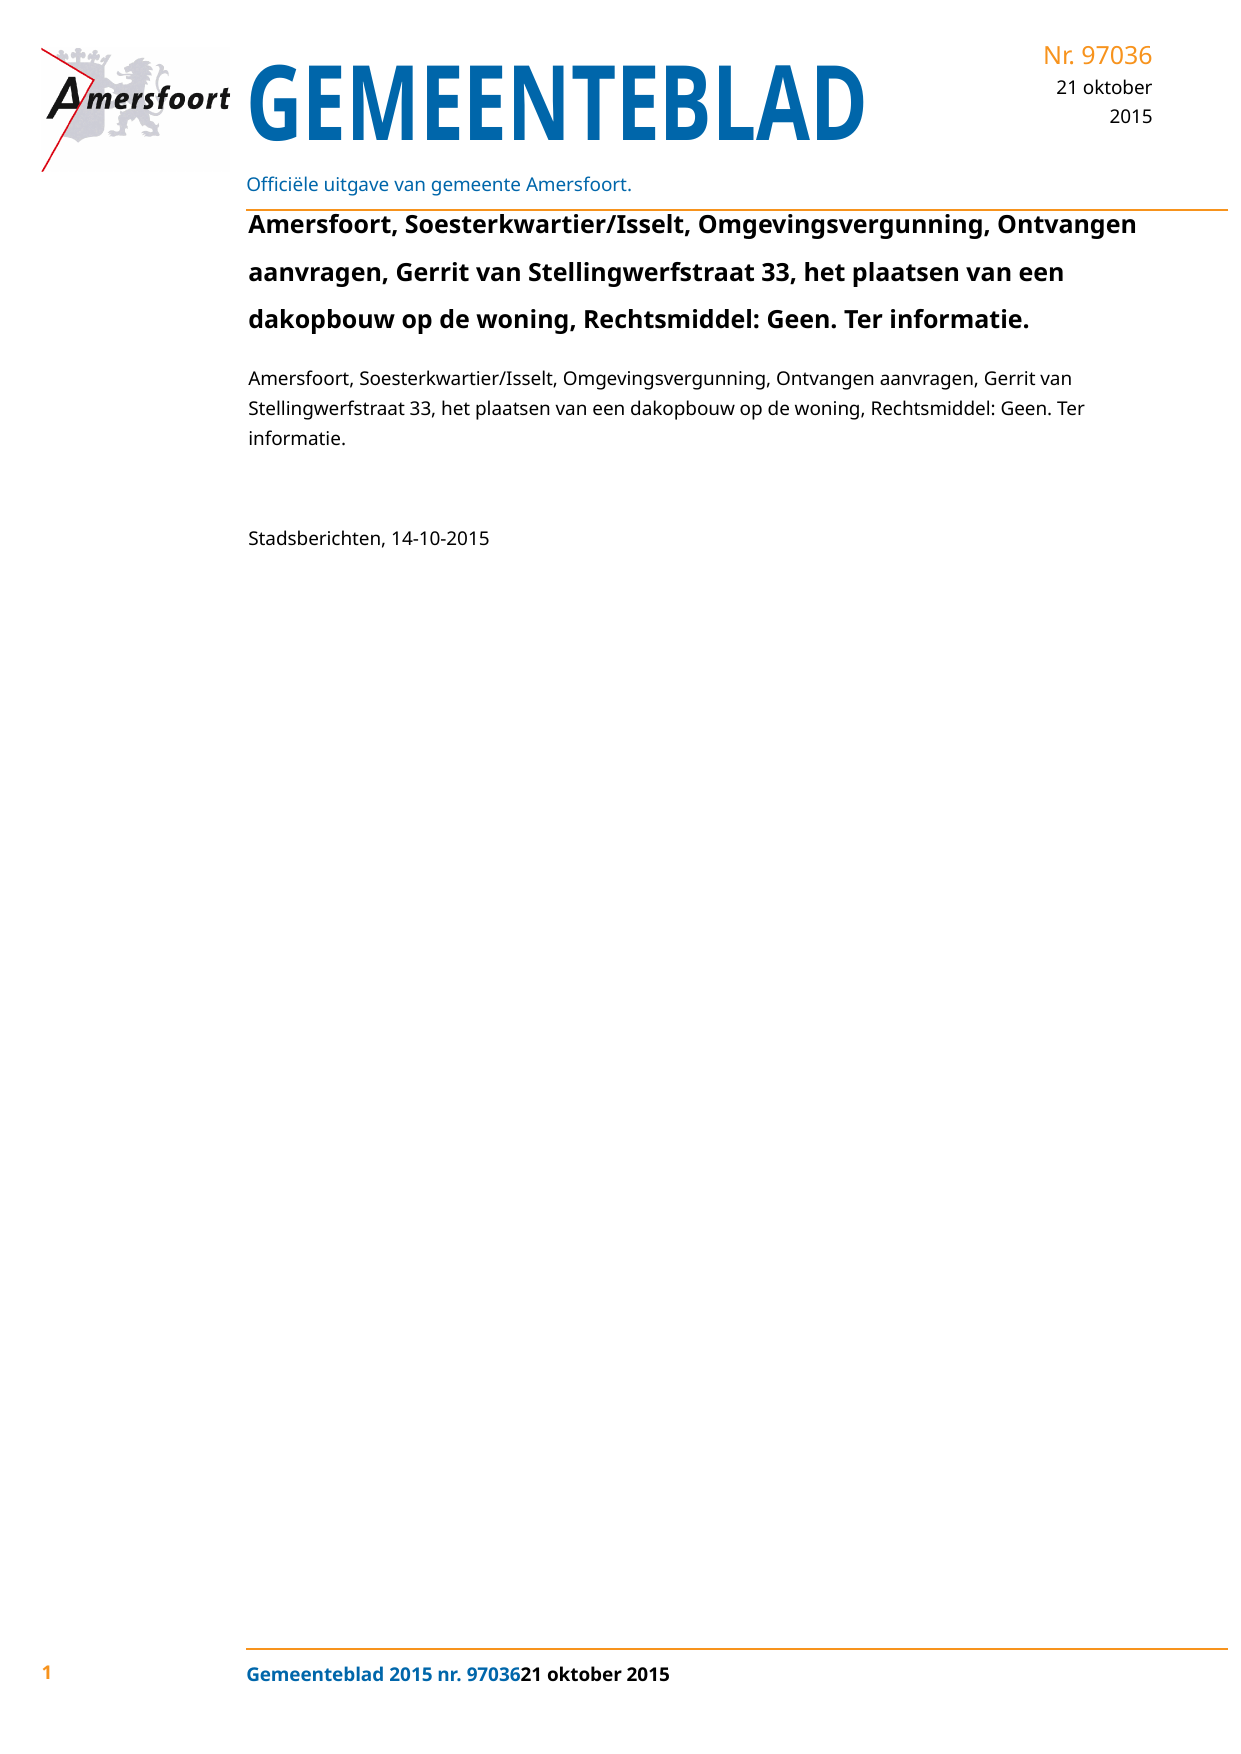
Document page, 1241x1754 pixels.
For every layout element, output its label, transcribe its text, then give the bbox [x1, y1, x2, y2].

text Amersfoort, Soesterkwartier/Isselt, Omgevingsvergunning, Ontvangen aanvragen, Gerrit van Stellingwerfstraat 33, het plaatsen van een dakopbouw op de woning, Rechtsmiddel: Geen. Ter informatie. [248, 366, 1152, 450]
text Amersfoort, Soesterkwartier/Isselt, Omgevingsvergunning, Ontvangen aanvragen, Gerrit van Stellingwerfstraat 33, het plaatsen van een dakopbouw op de woning, Rechtsmiddel: Geen. Ter informatie. [248, 211, 1152, 336]
picture [41, 47, 231, 172]
text Stadsberichten, 14-10-2015 [248, 526, 1152, 551]
